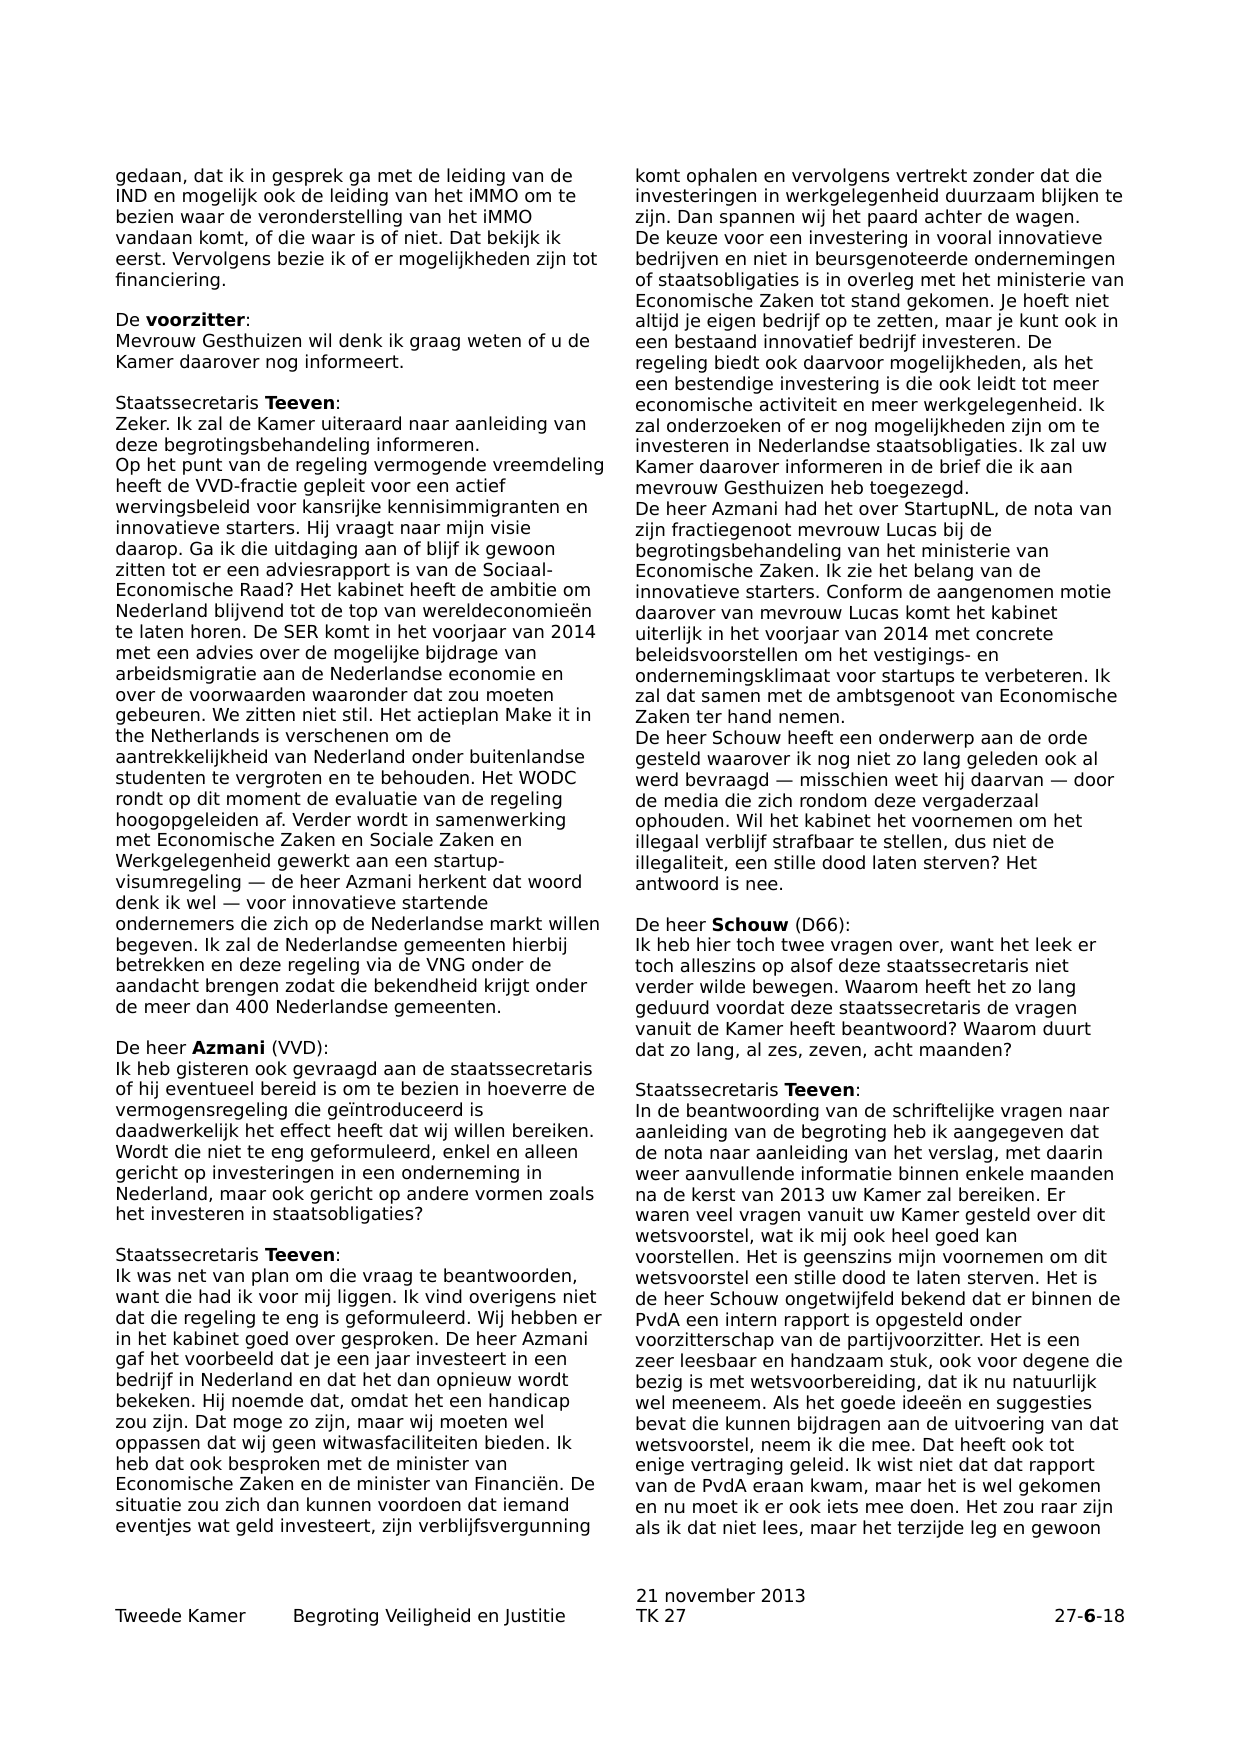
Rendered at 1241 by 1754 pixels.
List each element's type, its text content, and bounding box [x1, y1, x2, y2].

text Staatssecretaris Teeven: [115, 393, 605, 413]
text Ik was net van plan om die vraag te beantwoorden, want die had ik voor mij liggen. Ik vind overigens niet dat die regeling te eng is geformuleerd. Wij hebben er in het kabinet goed over gesproken. De heer Azmani gaf het voorbeeld dat je een jaar investeert in een bedrijf in Nederland en dat het dan opnieuw wordt bekeken. Hij noemde dat, omdat het een handicap zou zijn. Dat moge zo zijn, maar wij moeten wel oppassen dat wij geen witwasfaciliteiten bieden. Ik heb dat ook besproken met de minister van Economische Zaken en de minister van Financiën. De situatie zou zich dan kunnen voordoen dat iemand eventjes wat geld investeert, zijn verblijfsvergunning [115, 1266, 605, 1537]
text De heer Azmani had het over StartupNL, de nota van zijn fractiegenoot mevrouw Lucas bij de begrotingsbehandeling van het ministerie van Economische Zaken. Ik zie het belang van de innovatieve starters. Conform de aangenomen motie daarover van mevrouw Lucas komt het kabinet uiterlijk in het voorjaar van 2014 met concrete beleidsvoorstellen om het vestigings- en ondernemingsklimaat voor startups te verbeteren. Ik zal dat samen met de ambtsgenoot van Economische Zaken ter hand nemen. [635, 499, 1125, 728]
text Staatssecretaris Teeven: [635, 1080, 1125, 1101]
text De keuze voor een investering in vooral innovatieve bedrijven en niet in beursgenoteerde ondernemingen of staatsobligaties is in overleg met het ministerie van Economische Zaken tot stand gekomen. Je hoeft niet altijd je eigen bedrijf op te zetten, maar je kunt ook in een bestaand innovatief bedrijf investeren. De regeling biedt ook daarvoor mogelijkheden, als het een bestendige investering is die ook leidt tot meer economische activiteit en meer werkgelegenheid. Ik zal onderzoeken of er nog mogelijkheden zijn om te investeren in Nederlandse staatsobligaties. Ik zal uw Kamer daarover informeren in de brief die ik aan mevrouw Gesthuizen heb toegezegd. [635, 228, 1125, 499]
text In de beantwoording van de schriftelijke vragen naar aanleiding van de begroting heb ik aangegeven dat de nota naar aanleiding van het verslag, met daarin weer aanvullende informatie binnen enkele maanden na de kerst van 2013 uw Kamer zal bereiken. Er waren veel vragen vanuit uw Kamer gesteld over dit wetsvoorstel, wat ik mij ook heel goed kan voorstellen. Het is geenszins mijn voornemen om dit wetsvoorstel een stille dood te laten sterven. Het is de heer Schouw ongetwijfeld bekend dat er binnen de PvdA een intern rapport is opgesteld onder voorzitterschap van de partijvoorzitter. Het is een zeer leesbaar en handzaam stuk, ook voor degene die bezig is met wetsvoorbereiding, dat ik nu natuurlijk wel meeneem. Als het goede ideeën en suggesties bevat die kunnen bijdragen aan de uitvoering van dat wetsvoorstel, neem ik die mee. Dat heeft ook tot enige vertraging geleid. Ik wist niet dat dat rapport van de PvdA eraan kwam, maar het is wel gekomen en nu moet ik er ook iets mee doen. Het zou raar zijn als ik dat niet lees, maar het terzijde leg en gewoon [635, 1101, 1125, 1538]
text De heer Schouw (D66): [635, 914, 1125, 935]
text Zeker. Ik zal de Kamer uiteraard naar aanleiding van deze begrotingsbehandeling informeren. [115, 413, 605, 455]
text De heer Schouw heeft een onderwerp aan de orde gesteld waarover ik nog niet zo lang geleden ook al werd bevraagd — misschien weet hij daarvan — door de media die zich rondom deze vergaderzaal ophouden. Wil het kabinet het voornemen om het illegaal verblijf strafbaar te stellen, dus niet de illegaliteit, een stille dood laten sterven? Het antwoord is nee. [635, 728, 1125, 894]
text De voorzitter: [115, 310, 605, 331]
text De heer Azmani (VVD): [115, 1038, 605, 1058]
text gedaan, dat ik in gesprek ga met de leiding van de IND en mogelijk ook de leiding van het iMMO om te bezien waar de veronderstelling van het iMMO vandaan komt, of die waar is of niet. Dat bekijk ik eerst. Vervolgens bezie ik of er mogelijkheden zijn tot financiering. [115, 165, 605, 290]
text Ik heb hier toch twee vragen over, want het leek er toch alleszins op alsof deze staatssecretaris niet verder wilde bewegen. Waarom heeft het zo lang geduurd voordat deze staatssecretaris de vragen vanuit de Kamer heeft beantwoord? Waarom duurt dat zo lang, al zes, zeven, acht maanden? [635, 935, 1125, 1060]
text komt ophalen en vervolgens vertrekt zonder dat die investeringen in werkgelegenheid duurzaam blijken te zijn. Dan spannen wij het paard achter de wagen. [635, 165, 1125, 228]
text Staatssecretaris Teeven: [115, 1245, 605, 1266]
text Ik heb gisteren ook gevraagd aan de staatssecretaris of hij eventueel bereid is om te bezien in hoeverre de vermogensregeling die geïntroduceerd is daadwerkelijk het effect heeft dat wij willen bereiken. Wordt die niet te eng geformuleerd, enkel en alleen gericht op investeringen in een onderneming in Nederland, maar ook gericht op andere vormen zoals het investeren in staatsobligaties? [115, 1058, 605, 1225]
text Mevrouw Gesthuizen wil denk ik graag weten of u de Kamer daarover nog informeert. [115, 331, 605, 373]
text Op het punt van de regeling vermogende vreemdeling heeft de VVD-fractie gepleit voor een actief wervingsbeleid voor kansrijke kennisimmigranten en innovatieve starters. Hij vraagt naar mijn visie daarop. Ga ik die uitdaging aan of blijf ik gewoon zitten tot er een adviesrapport is van de Sociaal-Economische Raad? Het kabinet heeft de ambitie om Nederland blijvend tot de top van wereldeconomieën te laten horen. De SER komt in het voorjaar van 2014 met een advies over de mogelijke bijdrage van arbeidsmigratie aan de Nederlandse economie en over de voorwaarden waaronder dat zou moeten gebeuren. We zitten niet stil. Het actieplan Make it in the Netherlands is verschenen om de aantrekkelijkheid van Nederland onder buitenlandse studenten te vergroten en te behouden. Het WODC rondt op dit moment de evaluatie van de regeling hoogopgeleiden af. Verder wordt in samenwerking met Economische Zaken en Sociale Zaken en Werkgelegenheid gewerkt aan een startup-visumregeling — de heer Azmani herkent dat woord denk ik wel — voor innovatieve startende ondernemers die zich op de Nederlandse markt willen begeven. Ik zal de Nederlandse gemeenten hierbij betrekken en deze regeling via de VNG onder de aandacht brengen zodat die bekendheid krijgt onder de meer dan 400 Nederlandse gemeenten. [115, 455, 605, 1018]
